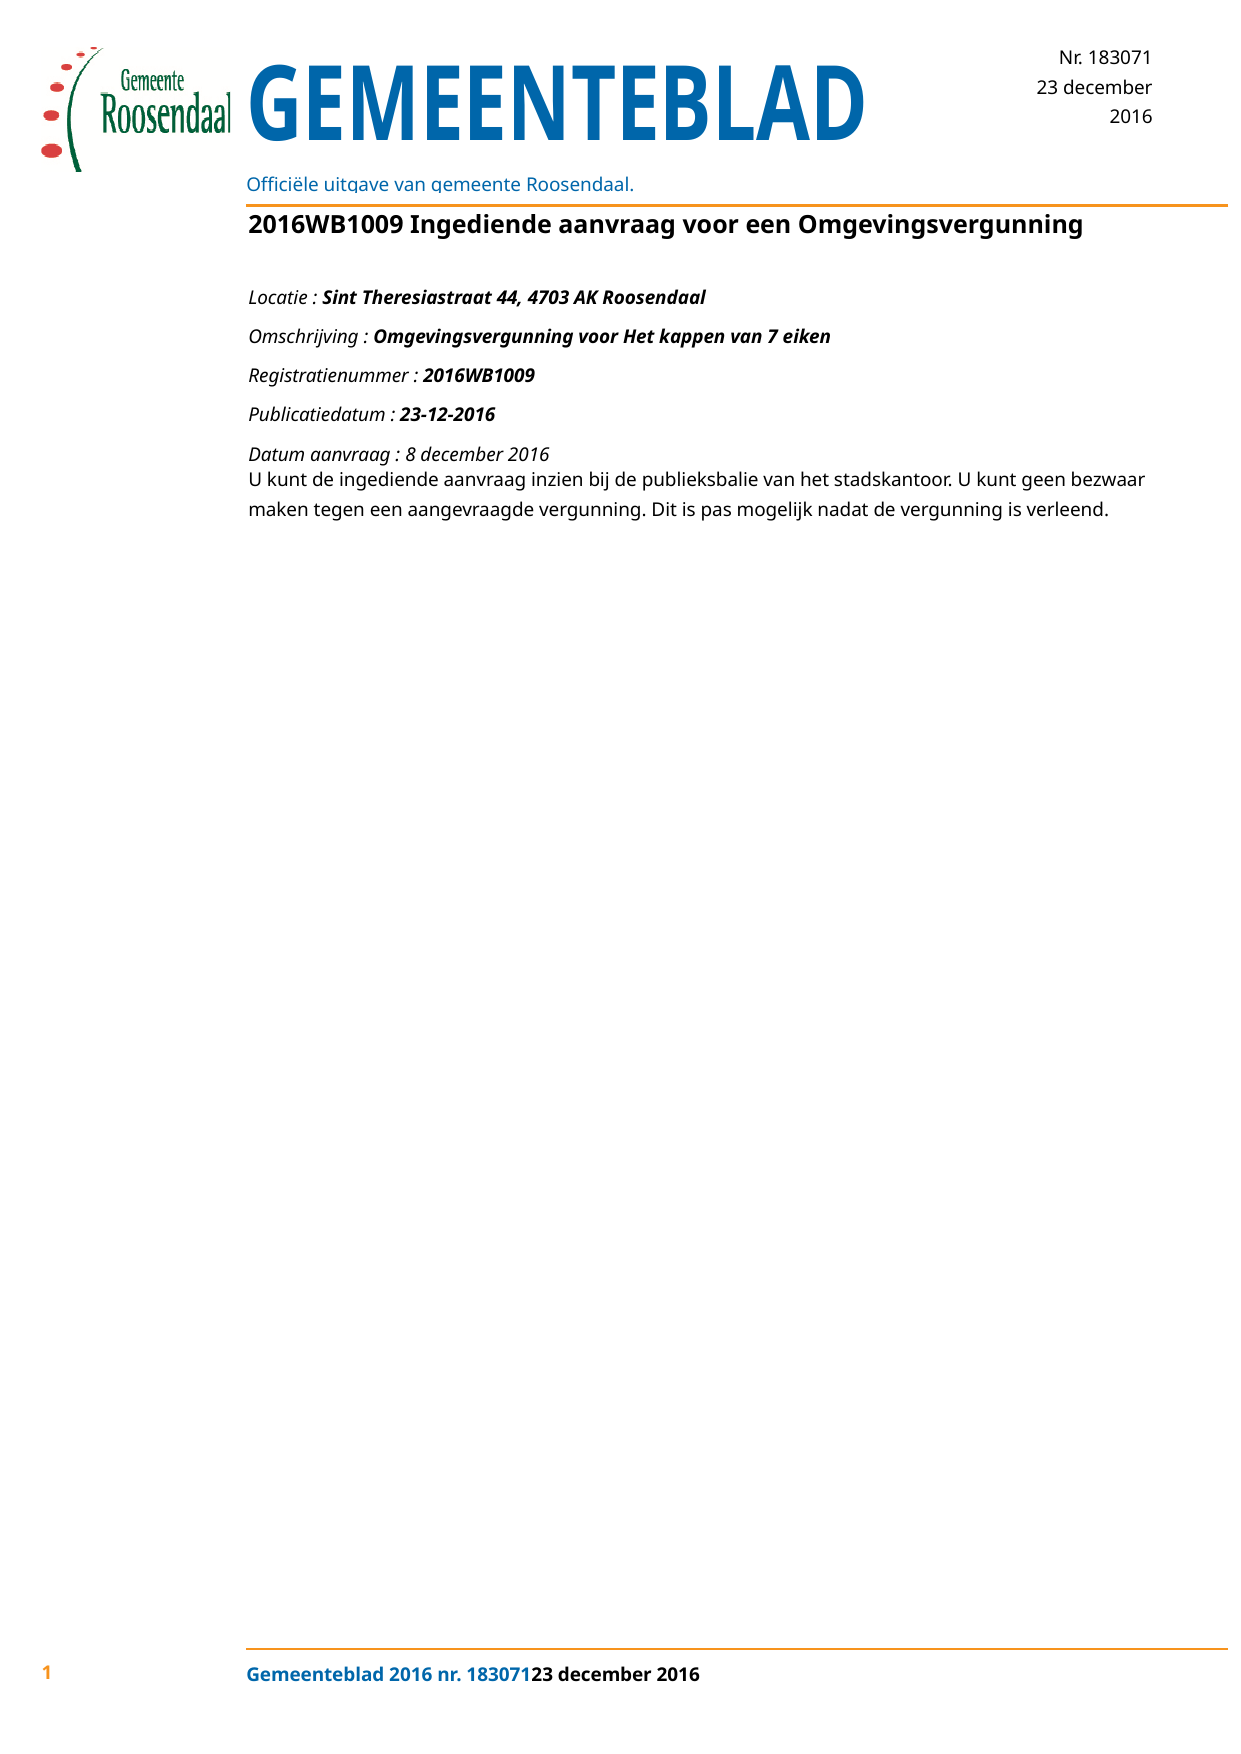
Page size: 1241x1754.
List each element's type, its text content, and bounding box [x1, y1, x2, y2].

text Datum aanvraag : 8 december 2016 [248, 441, 1152, 467]
text Omschrijving : Omgevingsvergunning voor Het kappen van 7 eiken [248, 323, 1152, 349]
text Publicatiedatum : 23-12-2016 [248, 402, 1152, 427]
text U kunt de ingediende aanvraag inzien bij de publieksbalie van het stadskantoor. U kunt geen bezwaar maken tegen een aangevraagde vergunning. Dit is pas mogelijk nadat de vergunning is verleend. [248, 467, 1152, 522]
text Registratienummer : 2016WB1009 [248, 362, 1152, 388]
picture [41, 47, 231, 172]
text 2016WB1009 Ingediende aanvraag voor een Omgevingsvergunning [248, 207, 1152, 241]
text Locatie : Sint Theresiastraat 44, 4703 AK Roosendaal [248, 284, 1152, 309]
